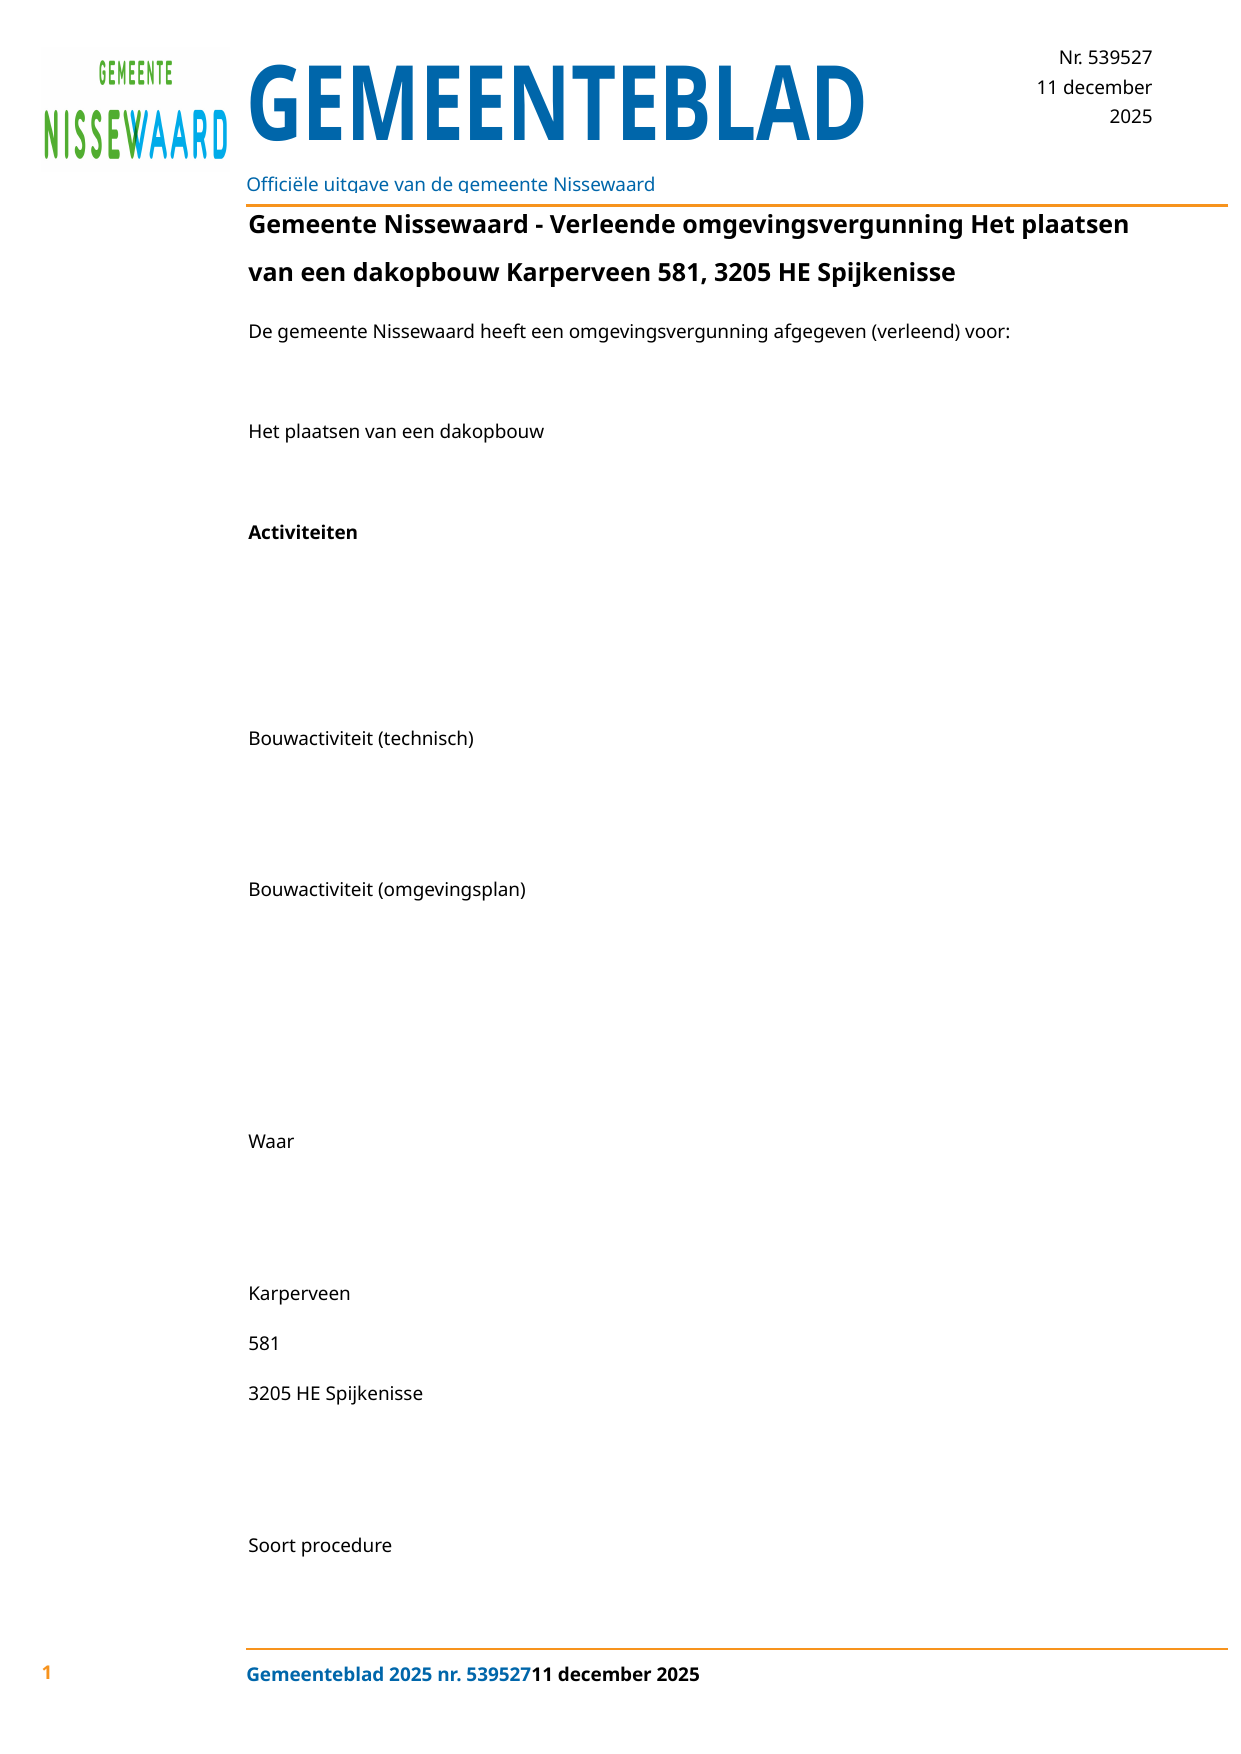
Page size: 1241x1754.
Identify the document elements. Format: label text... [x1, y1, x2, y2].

text Bouwactiviteit (omgevingsplan) [248, 876, 1152, 902]
text Het plaatsen van een dakopbouw [248, 419, 1152, 444]
text Soort procedure [248, 1532, 1152, 1558]
text Karperveen [248, 1280, 1152, 1306]
text Gemeente Nissewaard - Verleende omgevingsvergunning Het plaatsen van een dakopbouw Karperveen 581, 3205 HE Spijkenisse [248, 207, 1152, 288]
text ﻿ [248, 570, 1152, 599]
text Bouwactiviteit (technisch) [248, 725, 1152, 751]
picture [41, 47, 231, 172]
text 581 [248, 1330, 1152, 1356]
text 3205 HE Spijkenisse [248, 1381, 1152, 1406]
text Activiteiten [248, 519, 1152, 545]
text Waar [248, 1128, 1152, 1154]
text De gemeente Nissewaard heeft een omgevingsvergunning afgegeven (verleend) voor: [248, 318, 1152, 344]
